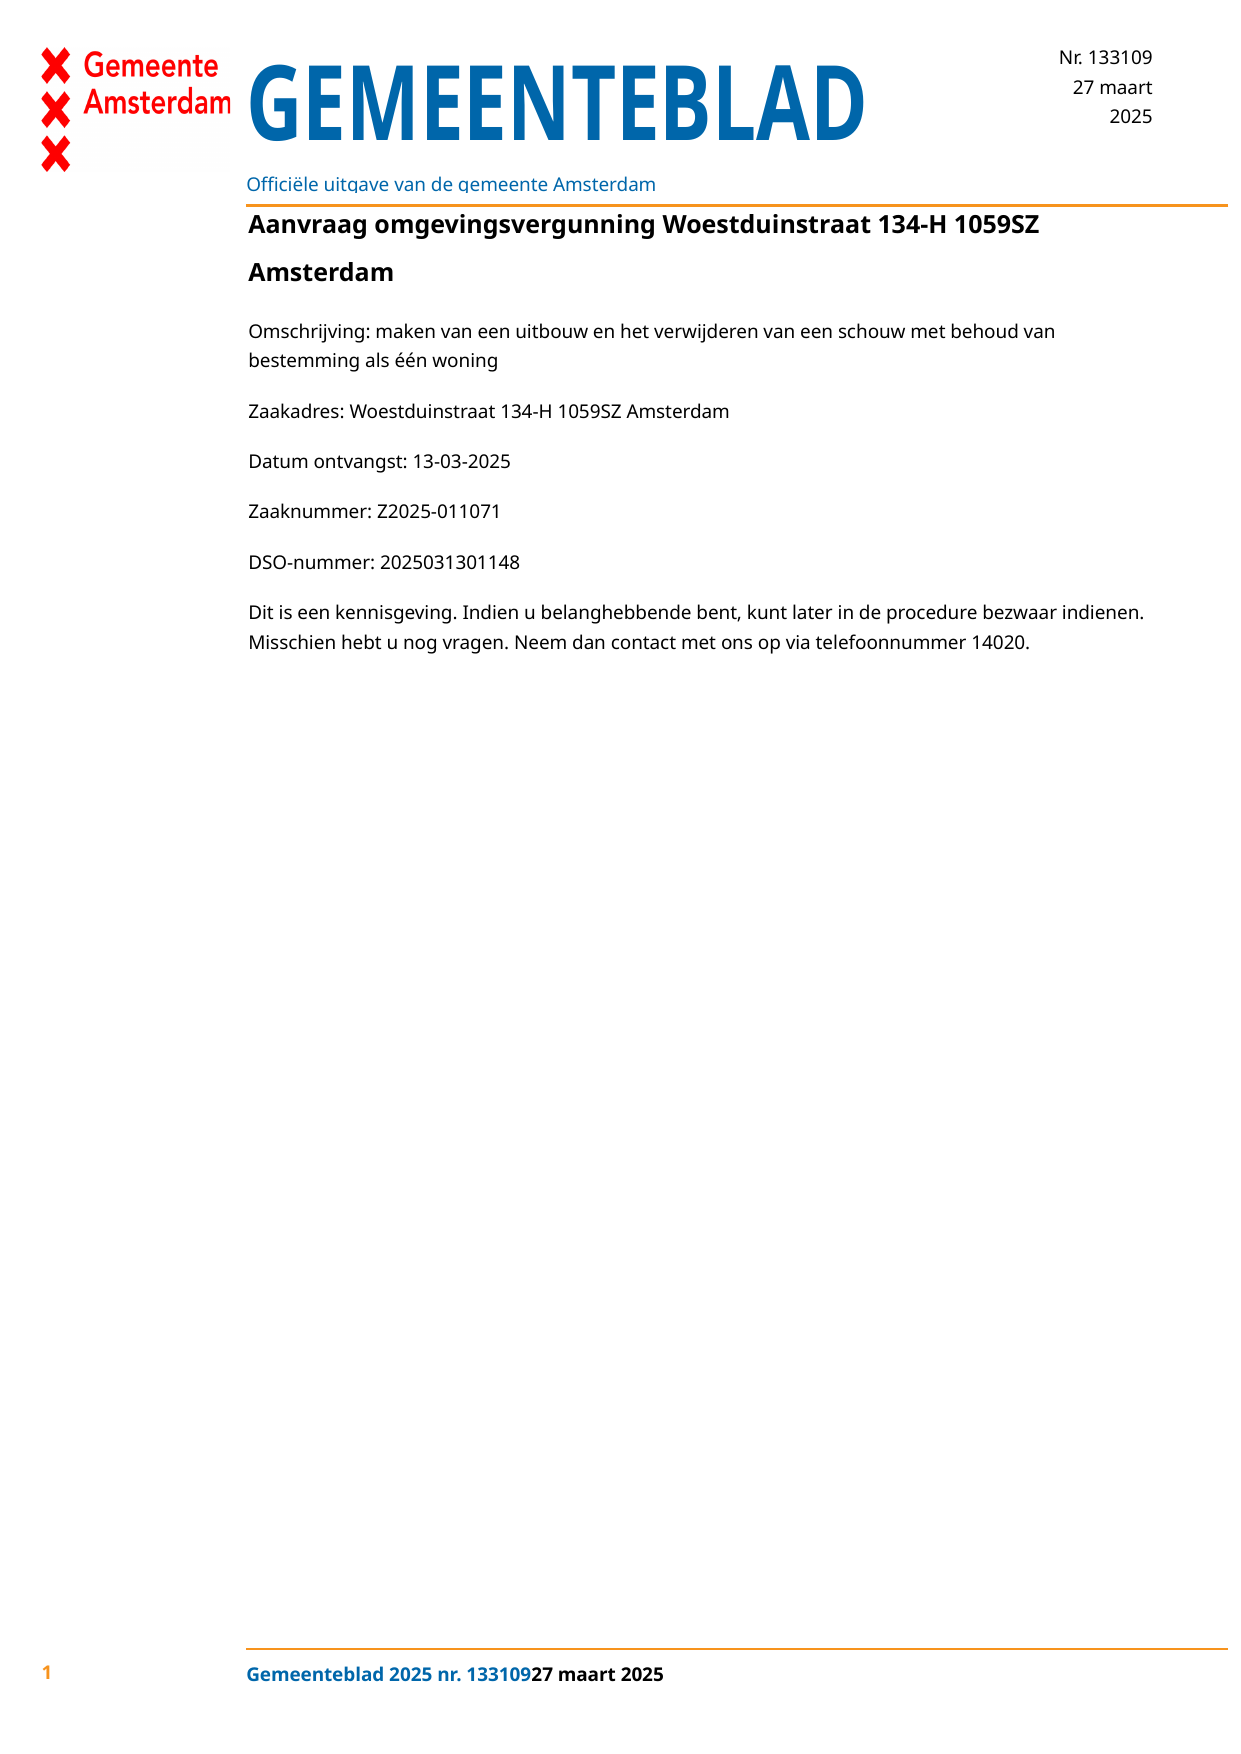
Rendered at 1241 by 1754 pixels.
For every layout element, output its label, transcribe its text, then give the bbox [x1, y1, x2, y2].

text Zaaknummer: Z2025-011071 [248, 499, 1152, 524]
picture [41, 47, 231, 172]
text Dit is een kennisgeving. Indien u belanghebbende bent, kunt later in de procedure bezwaar indienen. Misschien hebt u nog vragen. Neem dan contact met ons op via telefoonnummer 14020. [248, 599, 1152, 655]
text Datum ontvangst: 13-03-2025 [248, 448, 1152, 474]
text Aanvraag omgevingsvergunning Woestduinstraat 134-H 1059SZ Amsterdam [248, 207, 1152, 288]
text Omschrijving: maken van een uitbouw en het verwijderen van een schouw met behoud van bestemming als één woning [248, 318, 1152, 373]
text DSO-nummer: 2025031301148 [248, 549, 1152, 575]
text Zaakadres: Woestduinstraat 134-H 1059SZ Amsterdam [248, 398, 1152, 424]
